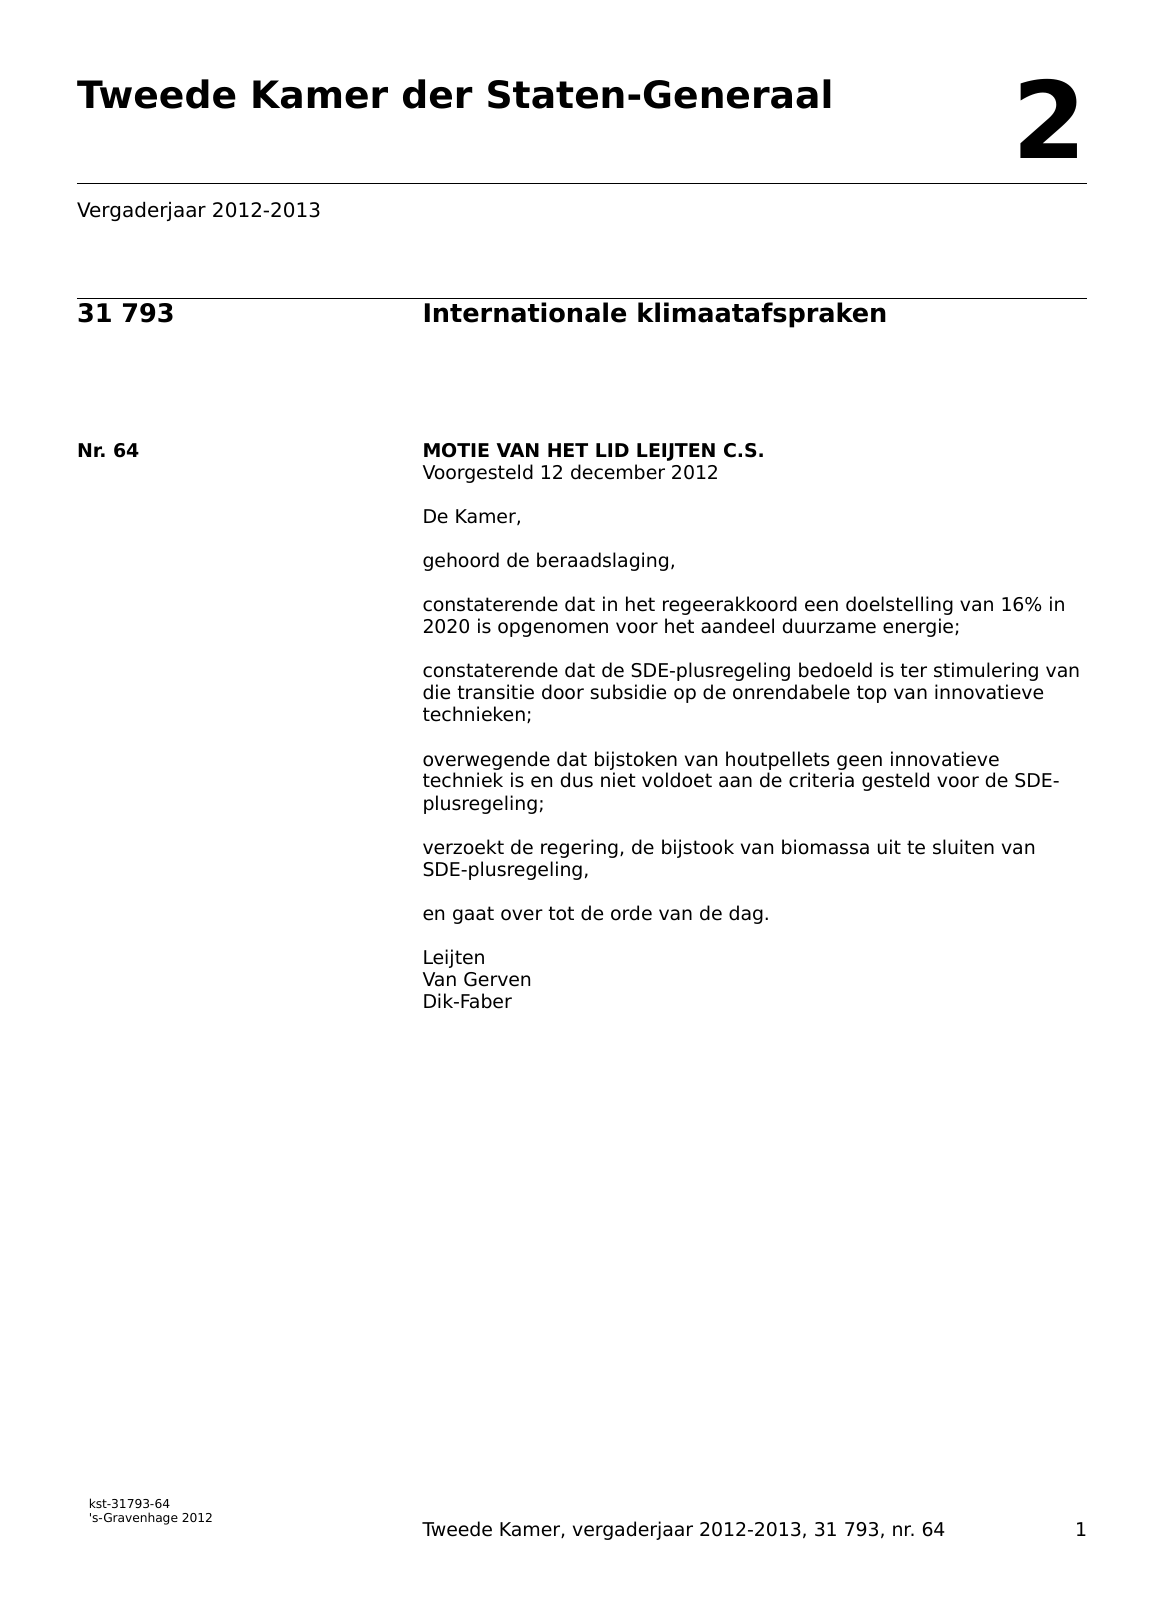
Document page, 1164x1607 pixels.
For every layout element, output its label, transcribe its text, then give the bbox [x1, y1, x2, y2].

table_cell Vergaderjaar 2012-2013 [77, 184, 1087, 298]
text en gaat over tot de orde van de dag. [422, 903, 1087, 925]
text constaterende dat in het regeerakkoord een doelstelling van 16% in 2020 is opgenomen voor het aandeel duurzame energie; [422, 594, 1087, 638]
text verzoekt de regering, de bijstook van biomassa uit te sluiten van SDE-plusregeling, [422, 837, 1087, 881]
text 's-Gravenhage 2012 [88, 1511, 323, 1525]
text kst-31793-64 [88, 1497, 323, 1511]
text gehoord de beraadslaging, [422, 550, 1087, 572]
text De Kamer, [422, 506, 1087, 528]
subtitle Nr. 64 MOTIE VAN HET LID LEIJTEN C.S. [77, 440, 1087, 462]
text Van Gerven [422, 969, 1087, 991]
subtitle 31 793 Internationale klimaatafspraken [77, 299, 1087, 329]
table_header Tweede Kamer der Staten-Generaal [77, 59, 886, 183]
text Dik-Faber [422, 991, 1087, 1013]
text Leijten [422, 947, 1087, 969]
text overwegende dat bijstoken van houtpellets geen innovatieve techniek is en dus niet voldoet aan de criteria gesteld voor de SDE-plusregeling; [422, 748, 1087, 814]
table_header 2 [886, 59, 1087, 183]
text constaterende dat de SDE-plusregeling bedoeld is ter stimulering van die transitie door subsidie op de onrendabele top van innovatieve technieken; [422, 660, 1087, 726]
text Voorgesteld 12 december 2012 [422, 462, 1087, 484]
